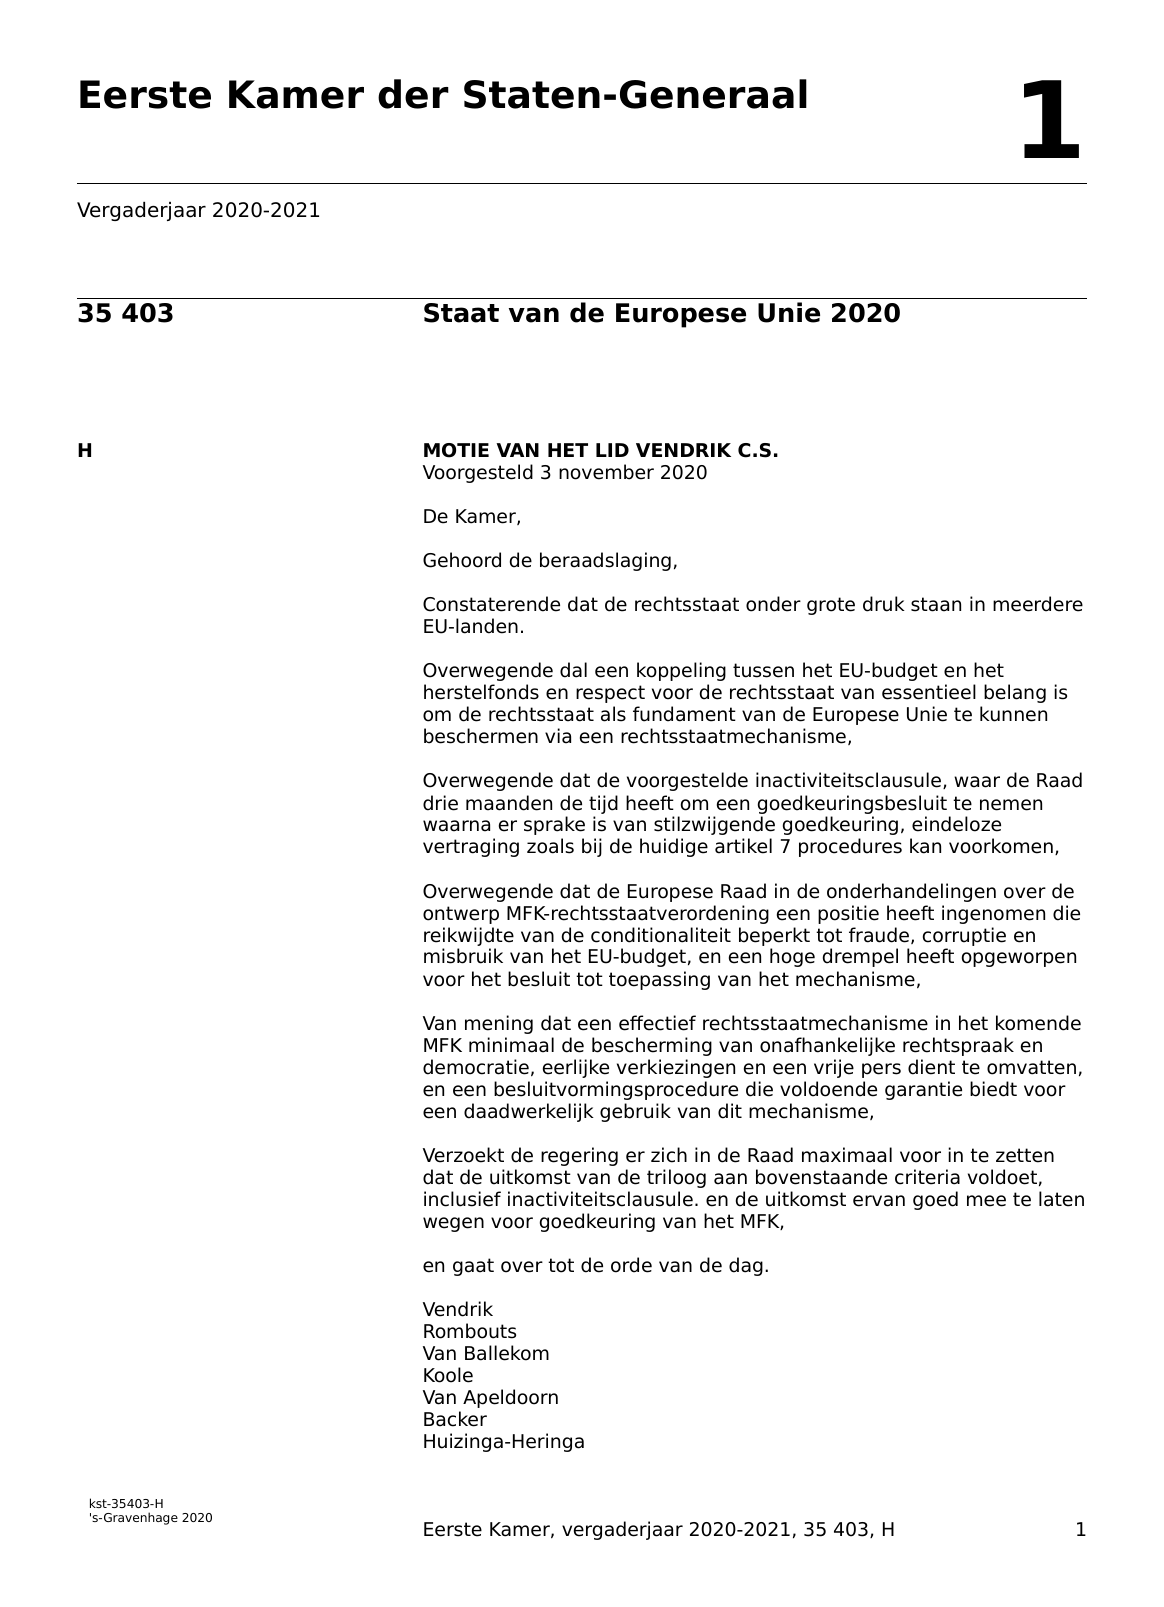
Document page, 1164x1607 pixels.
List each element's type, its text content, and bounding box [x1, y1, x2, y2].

table_header Eerste Kamer der Staten-Generaal [77, 59, 886, 183]
text Overwegende dat de Europese Raad in de onderhandelingen over de ontwerp MFK-rechtsstaatverordening een positie heeft ingenomen die reikwijdte van de conditionaliteit beperkt tot fraude, corruptie en misbruik van het EU-budget, en een hoge drempel heeft opgeworpen voor het besluit tot toepassing van het mechanisme, [422, 881, 1087, 990]
text Van mening dat een effectief rechtsstaatmechanisme in het komende MFK minimaal de bescherming van onafhankelijke rechtspraak en democratie, eerlijke verkiezingen en een vrije pers dient te omvatten, en een besluitvormingsprocedure die voldoende garantie biedt voor een daadwerkelijk gebruik van dit mechanisme, [422, 1013, 1087, 1122]
text Van Apeldoorn [422, 1387, 1087, 1409]
text kst-35403-H [88, 1497, 323, 1511]
text 's-Gravenhage 2020 [88, 1511, 323, 1525]
text Voorgesteld 3 november 2020 [422, 462, 1087, 484]
text Gehoord de beraadslaging, [422, 550, 1087, 572]
subtitle H MOTIE VAN HET LID VENDRIK C.S. [77, 440, 1087, 462]
text Koole [422, 1365, 1087, 1387]
text en gaat over tot de orde van de dag. [422, 1255, 1087, 1277]
text Constaterende dat de rechtsstaat onder grote druk staan in meerdere EU-landen. [422, 594, 1087, 638]
text Overwegende dal een koppeling tussen het EU-budget en het herstelfonds en respect voor de rechtsstaat van essentieel belang is om de rechtsstaat als fundament van de Europese Unie te kunnen beschermen via een rechtsstaatmechanisme, [422, 660, 1087, 748]
text Van Ballekom [422, 1343, 1087, 1365]
table_header 1 [886, 59, 1087, 183]
table_cell Vergaderjaar 2020-2021 [77, 184, 1087, 298]
subtitle 35 403 Staat van de Europese Unie 2020 [77, 299, 1087, 329]
text Huizinga-Heringa [422, 1431, 1087, 1453]
text Vendrik [422, 1299, 1087, 1321]
text Backer [422, 1409, 1087, 1431]
text De Kamer, [422, 506, 1087, 528]
text Verzoekt de regering er zich in de Raad maximaal voor in te zetten dat de uitkomst van de triloog aan bovenstaande criteria voldoet, inclusief inactiviteitsclausule. en de uitkomst ervan goed mee te laten wegen voor goedkeuring van het MFK, [422, 1145, 1087, 1233]
text Overwegende dat de voorgestelde inactiviteitsclausule, waar de Raad drie maanden de tijd heeft om een goedkeuringsbesluit te nemen waarna er sprake is van stilzwijgende goedkeuring, eindeloze vertraging zoals bij de huidige artikel 7 procedures kan voorkomen, [422, 770, 1087, 858]
text Rombouts [422, 1321, 1087, 1343]
